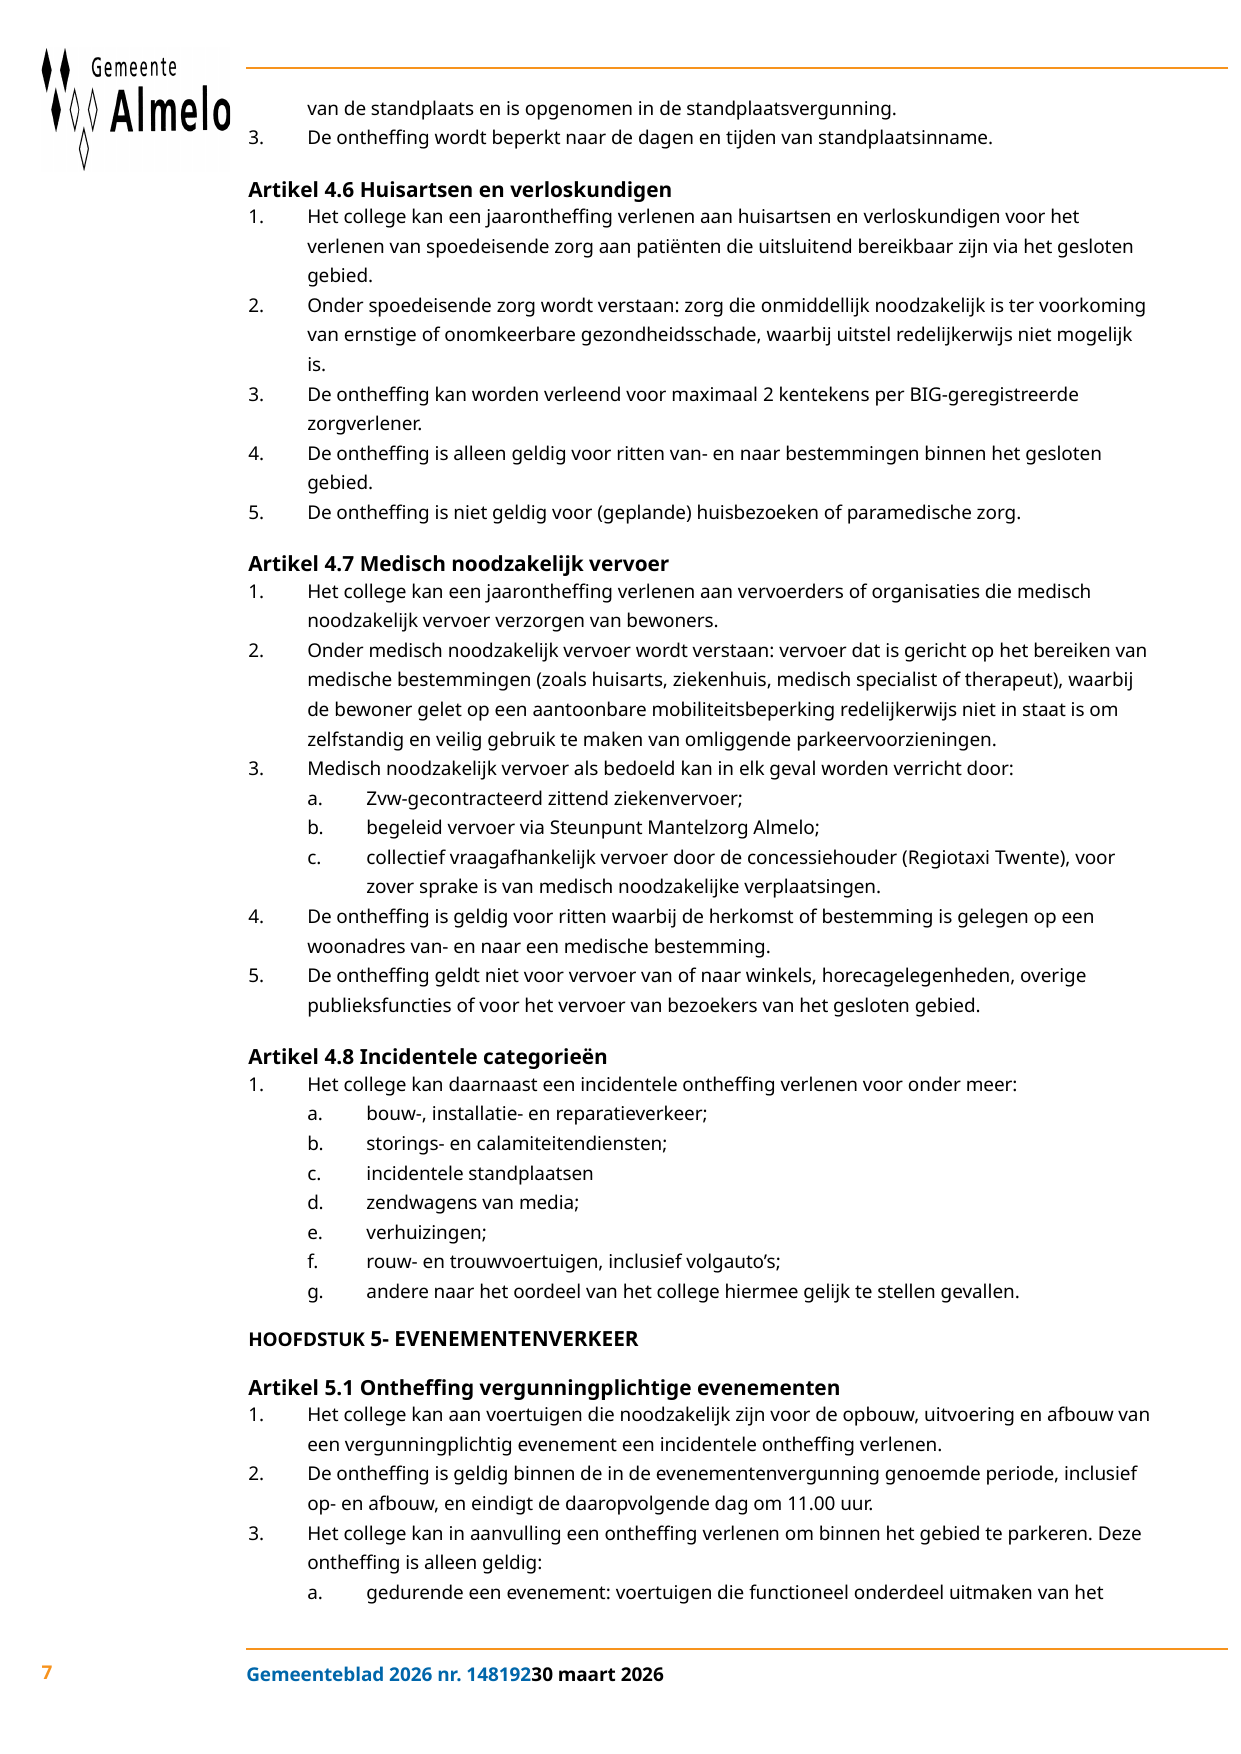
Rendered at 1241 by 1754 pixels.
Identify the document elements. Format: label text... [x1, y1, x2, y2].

list van de standplaats en is opgenomen in de standplaatsvergunning. [248, 95, 1152, 121]
list zendwagens van media; [307, 1189, 1152, 1215]
list De ontheffing is geldig binnen de in de evenementenvergunning genoemde periode, inclusief op- en afbouw, en eindigt de daaropvolgende dag om 11.00 uur. [248, 1461, 1152, 1516]
list bouw-, installatie- en reparatieverkeer; [307, 1101, 1152, 1126]
text Artikel 5.1 Ontheffing vergunningplichtige evenementen [248, 1373, 1152, 1401]
text Artikel 4.8 Incidentele categorieën [248, 1042, 1152, 1071]
list incidentele standplaatsen [307, 1160, 1152, 1185]
text Artikel 4.6 Huisartsen en verloskundigen [248, 175, 1152, 203]
list begeleid vervoer via Steunpunt Mantelzorg Almelo; [307, 814, 1152, 840]
list Het college kan daarnaast een incidentele ontheffing verlenen voor onder meer: [248, 1071, 1152, 1097]
list Onder medisch noodzakelijk vervoer wordt verstaan: vervoer dat is gericht op het bereiken van medische bestemmingen (zoals huisarts, ziekenhuis, medisch specialist of therapeut), waarbij de bewoner gelet op een aantoonbare mobiliteitsbeperking redelijkerwijs niet in staat is om zelfstandig en veilig gebruik te maken van omliggende parkeervoorzieningen. [248, 637, 1152, 752]
list storings- en calamiteitendiensten; [307, 1130, 1152, 1156]
list Het college kan in aanvulling een ontheffing verlenen om binnen het gebied te parkeren. Deze ontheffing is alleen geldig: [248, 1520, 1152, 1575]
list De ontheffing is alleen geldig voor ritten van- en naar bestemmingen binnen het gesloten gebied. [248, 440, 1152, 495]
list rouw- en trouwvoertuigen, inclusief volgauto’s; [307, 1248, 1152, 1274]
text HOOFDSTUK 5- EVENEMENTENVERKEER [248, 1324, 1152, 1352]
list De ontheffing wordt beperkt naar de dagen en tijden van standplaatsinname. [248, 124, 1152, 150]
list De ontheffing is niet geldig voor (geplande) huisbezoeken of paramedische zorg. [248, 499, 1152, 525]
text Artikel 4.7 Medisch noodzakelijk vervoer [248, 549, 1152, 578]
list Medisch noodzakelijk vervoer als bedoeld kan in elk geval worden verricht door: [248, 755, 1152, 781]
list andere naar het oordeel van het college hiermee gelijk te stellen gevallen. [307, 1278, 1152, 1304]
list De ontheffing is geldig voor ritten waarbij de herkomst of bestemming is gelegen op een woonadres van- en naar een medische bestemming. [248, 903, 1152, 959]
list De ontheffing kan worden verleend voor maximaal 2 kentekens per BIG-geregistreerde zorgverlener. [248, 381, 1152, 436]
list collectief vraagafhankelijk vervoer door de concessiehouder (Regiotaxi Twente), voor zover sprake is van medisch noodzakelijke verplaatsingen. [307, 844, 1152, 899]
picture [41, 47, 231, 172]
list verhuizingen; [307, 1219, 1152, 1244]
list Zvw-gecontracteerd zittend ziekenvervoer; [307, 785, 1152, 811]
list Het college kan aan voertuigen die noodzakelijk zijn voor de opbouw, uitvoering en afbouw van een vergunningplichtig evenement een incidentele ontheffing verlenen. [248, 1401, 1152, 1457]
list gedurende een evenement: voertuigen die functioneel onderdeel uitmaken van het [307, 1579, 1152, 1604]
list Onder spoedeisende zorg wordt verstaan: zorg die onmiddellijk noodzakelijk is ter voorkoming van ernstige of onomkeerbare gezondheidsschade, waarbij uitstel redelijkerwijs niet mogelijk is. [248, 292, 1152, 377]
list Het college kan een jaarontheffing verlenen aan huisartsen en verloskundigen voor het verlenen van spoedeisende zorg aan patiënten die uitsluitend bereikbaar zijn via het gesloten gebied. [248, 203, 1152, 288]
list De ontheffing geldt niet voor vervoer van of naar winkels, horecagelegenheden, overige publieksfuncties of voor het vervoer van bezoekers van het gesloten gebied. [248, 962, 1152, 1018]
list Het college kan een jaarontheffing verlenen aan vervoerders of organisaties die medisch noodzakelijk vervoer verzorgen van bewoners. [248, 578, 1152, 633]
